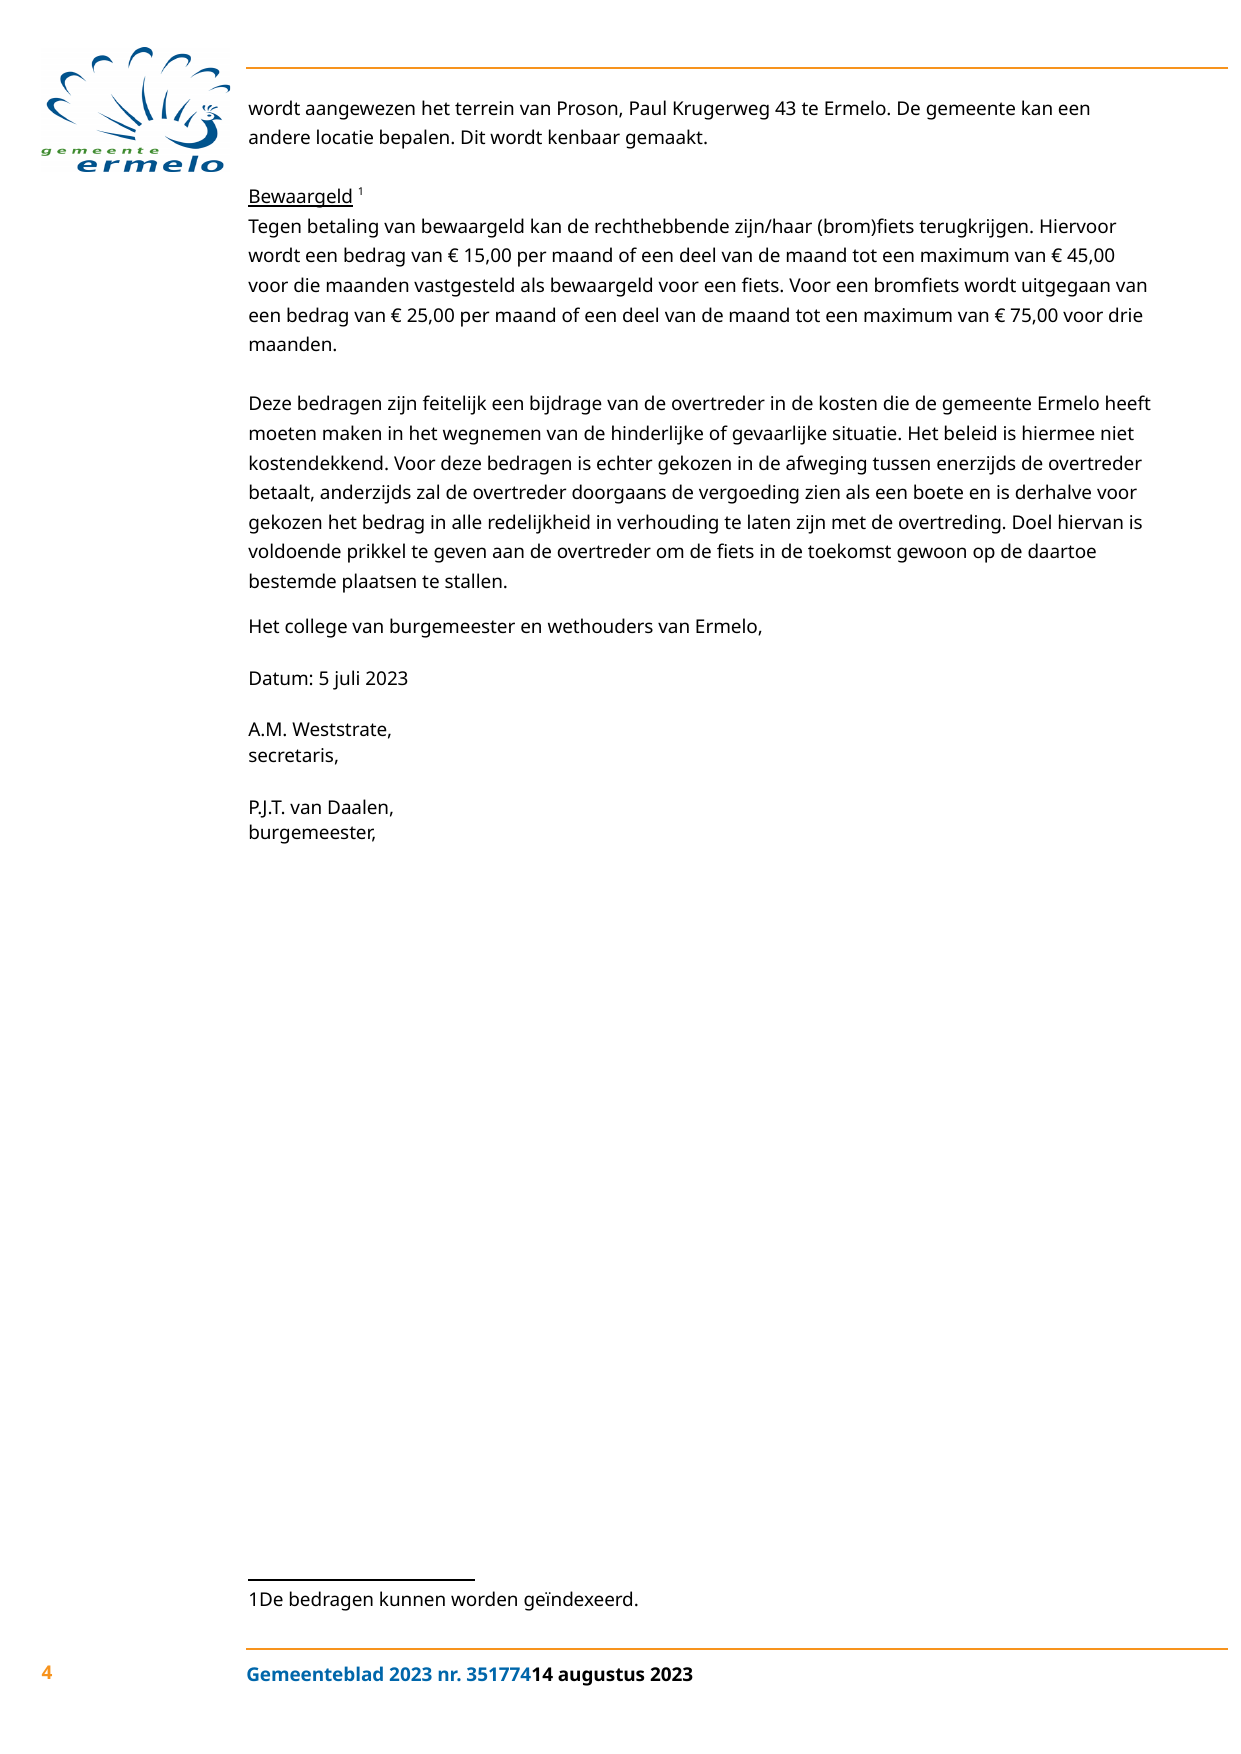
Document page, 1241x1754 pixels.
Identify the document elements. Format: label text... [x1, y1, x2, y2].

text secretaris, [248, 742, 1152, 768]
text burgemeester, [248, 819, 1152, 845]
text Deze bedragen zijn feitelijk een bijdrage van de overtreder in de kosten die de gemeente Ermelo heeft moeten maken in het wegnemen van de hinderlijke of gevaarlijke situatie. Het beleid is hiermee niet kostendekkend. Voor deze bedragen is echter gekozen in de afweging tussen enerzijds de overtreder betaalt, anderzijds zal de overtreder doorgaans de vergoeding zien als een boete en is derhalve voor gekozen het bedrag in alle redelijkheid in verhouding te laten zijn met de overtreding. Doel hiervan is voldoende prikkel te geven aan de overtreder om de fiets in de toekomst gewoon op de daartoe bestemde plaatsen te stallen. [248, 391, 1152, 594]
text Het college van burgemeester en wethouders van Ermelo, [248, 614, 1152, 639]
text Bewaargeld [248, 183, 1152, 209]
text P.J.T. van Daalen, [248, 794, 1152, 819]
text De bedragen kunnen worden geïndexeerd. [248, 1586, 1152, 1612]
text Datum: 5 juli 2023 [248, 665, 1152, 691]
text A.M. Weststrate, [248, 717, 1152, 742]
text wordt aangewezen het terrein van Proson, Paul Krugerweg 43 te Ermelo. De gemeente kan een andere locatie bepalen. Dit wordt kenbaar gemaakt. [248, 95, 1152, 150]
picture [41, 47, 231, 172]
text Tegen betaling van bewaargeld kan de rechthebbende zijn/haar (brom)fiets terugkrijgen. Hiervoor wordt een bedrag van € 15,00 per maand of een deel van de maand tot een maximum van € 45,00 voor die maanden vastgesteld als bewaargeld voor een fiets. Voor een bromfiets wordt uitgegaan van een bedrag van € 25,00 per maand of een deel van de maand tot een maximum van € 75,00 voor drie maanden. [248, 213, 1152, 357]
